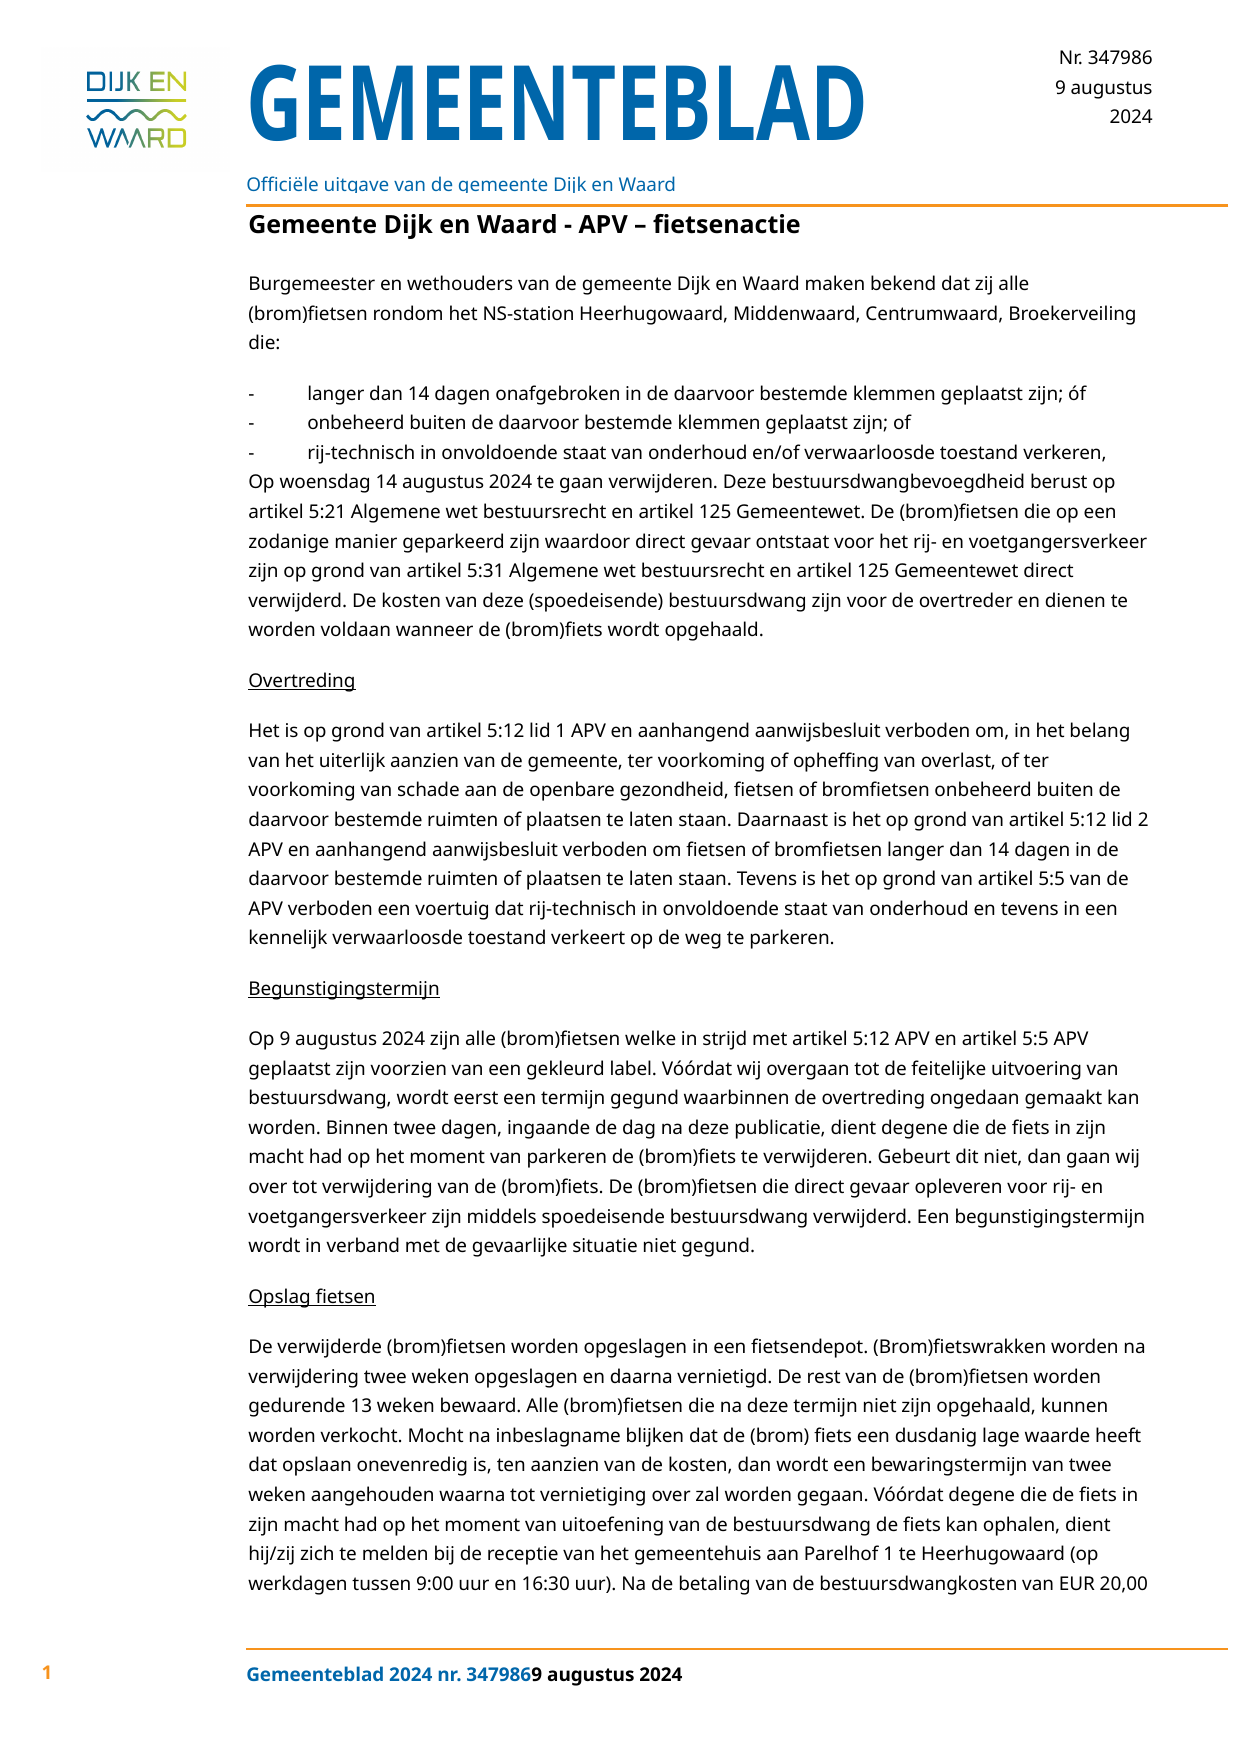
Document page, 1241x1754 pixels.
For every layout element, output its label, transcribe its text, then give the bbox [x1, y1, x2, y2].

list rij-technisch in onvoldoende staat van onderhoud en/of verwaarloosde toestand verkeren, [248, 439, 1152, 465]
text De verwijderde (brom)fietsen worden opgeslagen in een fietsendepot. (Brom)fietswrakken worden na verwijdering twee weken opgeslagen en daarna vernietigd. De rest van de (brom)fietsen worden gedurende 13 weken bewaard. Alle (brom)fietsen die na deze termijn niet zijn opgehaald, kunnen worden verkocht. Mocht na inbeslagname blijken dat de (brom) fiets een dusdanig lage waarde heeft dat opslaan onevenredig is, ten aanzien van de kosten, dan wordt een bewaringstermijn van twee weken aangehouden waarna tot vernietiging over zal worden gegaan. Vóórdat degene die de fiets in zijn macht had op het moment van uitoefening van de bestuursdwang de fiets kan ophalen, dient hij/zij zich te melden bij de receptie van het gemeentehuis aan Parelhof 1 te Heerhugowaard (op werkdagen tussen 9:00 uur en 16:30 uur). Na de betaling van de bestuursdwangkosten van EUR 20,00 [248, 1333, 1152, 1596]
text Overtreding [248, 667, 1152, 693]
text Gemeente Dijk en Waard - APV – fietsenactie [248, 207, 1152, 241]
text Op 9 augustus 2024 zijn alle (brom)fietsen welke in strijd met artikel 5:12 APV en artikel 5:5 APV geplaatst zijn voorzien van een gekleurd label. Vóórdat wij overgaan tot de feitelijke uitvoering van bestuursdwang, wordt eerst een termijn gegund waarbinnen de overtreding ongedaan gemaakt kan worden. Binnen twee dagen, ingaande de dag na deze publicatie, dient degene die de fiets in zijn macht had op het moment van parkeren de (brom)fiets te verwijderen. Gebeurt dit niet, dan gaan wij over tot verwijdering van de (brom)fiets. De (brom)fietsen die direct gevaar opleveren voor rij- en voetgangersverkeer zijn middels spoedeisende bestuursdwang verwijderd. Een begunstigingstermijn wordt in verband met de gevaarlijke situatie niet gegund. [248, 1025, 1152, 1258]
picture [41, 47, 231, 172]
list onbeheerd buiten de daarvoor bestemde klemmen geplaatst zijn; of [248, 409, 1152, 435]
text Burgemeester en wethouders van de gemeente Dijk en Waard maken bekend dat zij alle (brom)fietsen rondom het NS-station Heerhugowaard, Middenwaard, Centrumwaard, Broekerveiling die: [248, 270, 1152, 355]
text Opslag fietsen [248, 1283, 1152, 1308]
list langer dan 14 dagen onafgebroken in de daarvoor bestemde klemmen geplaatst zijn; óf [248, 380, 1152, 406]
text Op woensdag 14 augustus 2024 te gaan verwijderen. Deze bestuursdwangbevoegdheid berust op artikel 5:21 Algemene wet bestuursrecht en artikel 125 Gemeentewet. De (brom)fietsen die op een zodanige manier geparkeerd zijn waardoor direct gevaar ontstaat voor het rij- en voetgangersverkeer zijn op grond van artikel 5:31 Algemene wet bestuursrecht en artikel 125 Gemeentewet direct verwijderd. De kosten van deze (spoedeisende) bestuursdwang zijn voor de overtreder en dienen te worden voldaan wanneer de (brom)fiets wordt opgehaald. [248, 469, 1152, 642]
text Het is op grond van artikel 5:12 lid 1 APV en aanhangend aanwijsbesluit verboden om, in het belang van het uiterlijk aanzien van de gemeente, ter voorkoming of opheffing van overlast, of ter voorkoming van schade aan de openbare gezondheid, fietsen of bromfietsen onbeheerd buiten de daarvoor bestemde ruimten of plaatsen te laten staan. Daarnaast is het op grond van artikel 5:12 lid 2 APV en aanhangend aanwijsbesluit verboden om fietsen of bromfietsen langer dan 14 dagen in de daarvoor bestemde ruimten of plaatsen te laten staan. Tevens is het op grond van artikel 5:5 van de APV verboden een voertuig dat rij-technisch in onvoldoende staat van onderhoud en tevens in een kennelijk verwaarloosde toestand verkeert op de weg te parkeren. [248, 717, 1152, 950]
text Begunstigingstermijn [248, 975, 1152, 1001]
